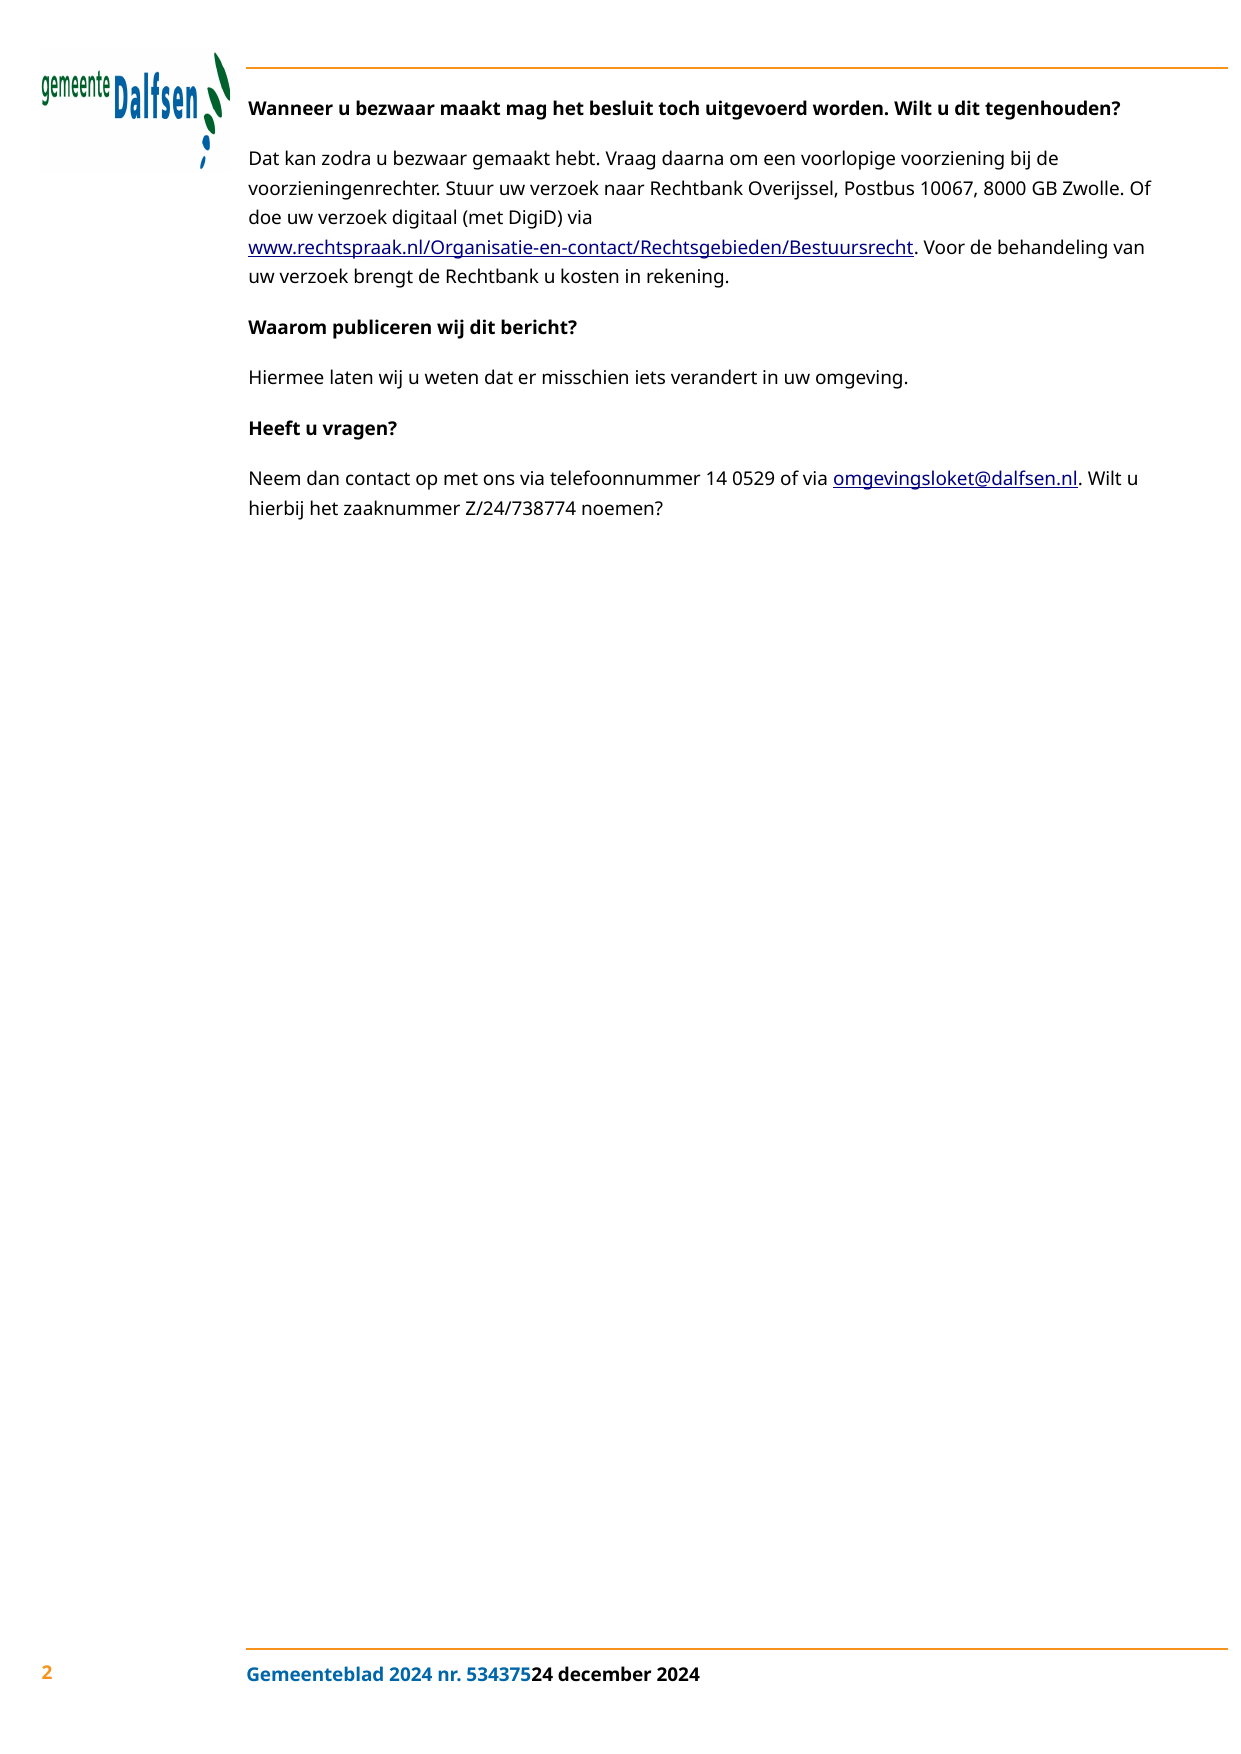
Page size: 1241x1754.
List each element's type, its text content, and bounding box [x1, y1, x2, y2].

text Wanneer u bezwaar maakt mag het besluit toch uitgevoerd worden. Wilt u dit tegenhouden? [248, 95, 1152, 121]
picture [41, 47, 231, 172]
text Dat kan zodra u bezwaar gemaakt hebt. Vraag daarna om een voorlopige voorziening bij de voorzieningenrechter. Stuur uw verzoek naar Rechtbank Overijssel, Postbus 10067, 8000 GB Zwolle. Of doe uw verzoek digitaal (met DigiD) via www.rechtspraak.nl/Organisatie-en-contact/Rechtsgebieden/Bestuursrecht. Voor de behandeling van uw verzoek brengt de Rechtbank u kosten in rekening. [248, 145, 1152, 289]
text Heeft u vragen? [248, 415, 1152, 441]
text Hiermee laten wij u weten dat er misschien iets verandert in uw omgeving. [248, 364, 1152, 390]
text Neem dan contact op met ons via telefoonnummer 14 0529 of via omgevingsloket@dalfsen.nl. Wilt u hierbij het zaaknummer Z/24/738774 noemen? [248, 465, 1152, 521]
text Waarom publiceren wij dit bericht? [248, 314, 1152, 340]
